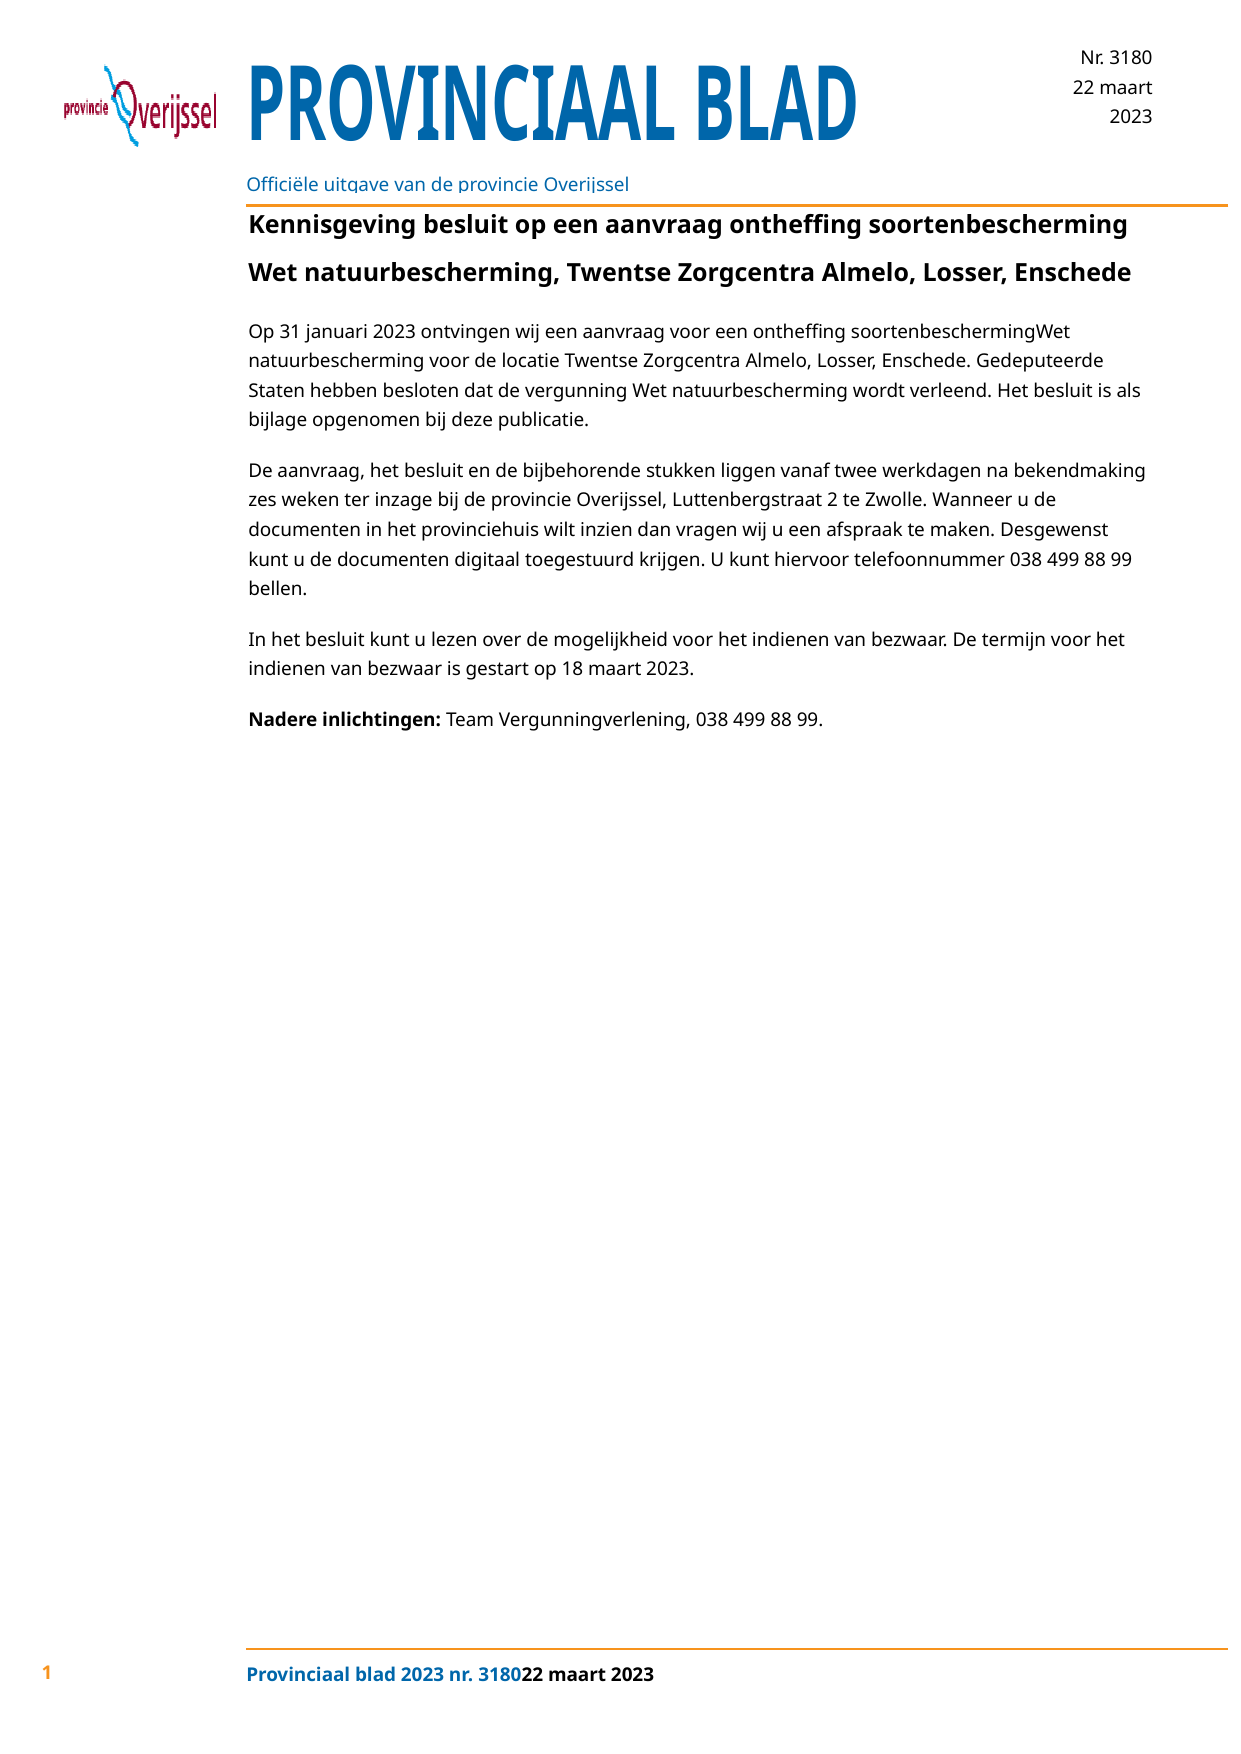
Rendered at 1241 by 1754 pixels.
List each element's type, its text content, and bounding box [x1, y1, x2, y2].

text Kennisgeving besluit op een aanvraag ontheffing soortenbescherming Wet natuurbescherming, Twentse Zorgcentra Almelo, Losser, Enschede [248, 207, 1152, 288]
text Op 31 januari 2023 ontvingen wij een aanvraag voor een ontheffing soortenbeschermingWet natuurbescherming voor de locatie Twentse Zorgcentra Almelo, Losser, Enschede. Gedeputeerde Staten hebben besloten dat de vergunning Wet natuurbescherming wordt verleend. Het besluit is als bijlage opgenomen bij deze publicatie. [248, 318, 1152, 432]
text Nadere inlichtingen: Team Vergunningverlening, 038 499 88 99. [248, 706, 1152, 732]
text De aanvraag, het besluit en de bijbehorende stukken liggen vanaf twee werkdagen na bekendmaking zes weken ter inzage bij de provincie Overijssel, Luttenbergstraat 2 te Zwolle. Wanneer u de documenten in het provinciehuis wilt inzien dan vragen wij u een afspraak te maken. Desgewenst kunt u de documenten digitaal toegestuurd krijgen. U kunt hiervoor telefoonnummer 038 499 88 99 bellen. [248, 457, 1152, 601]
text In het besluit kunt u lezen over de mogelijkheid voor het indienen van bezwaar. De termijn voor het indienen van bezwaar is gestart op 18 maart 2023. [248, 626, 1152, 681]
picture [41, 47, 231, 172]
